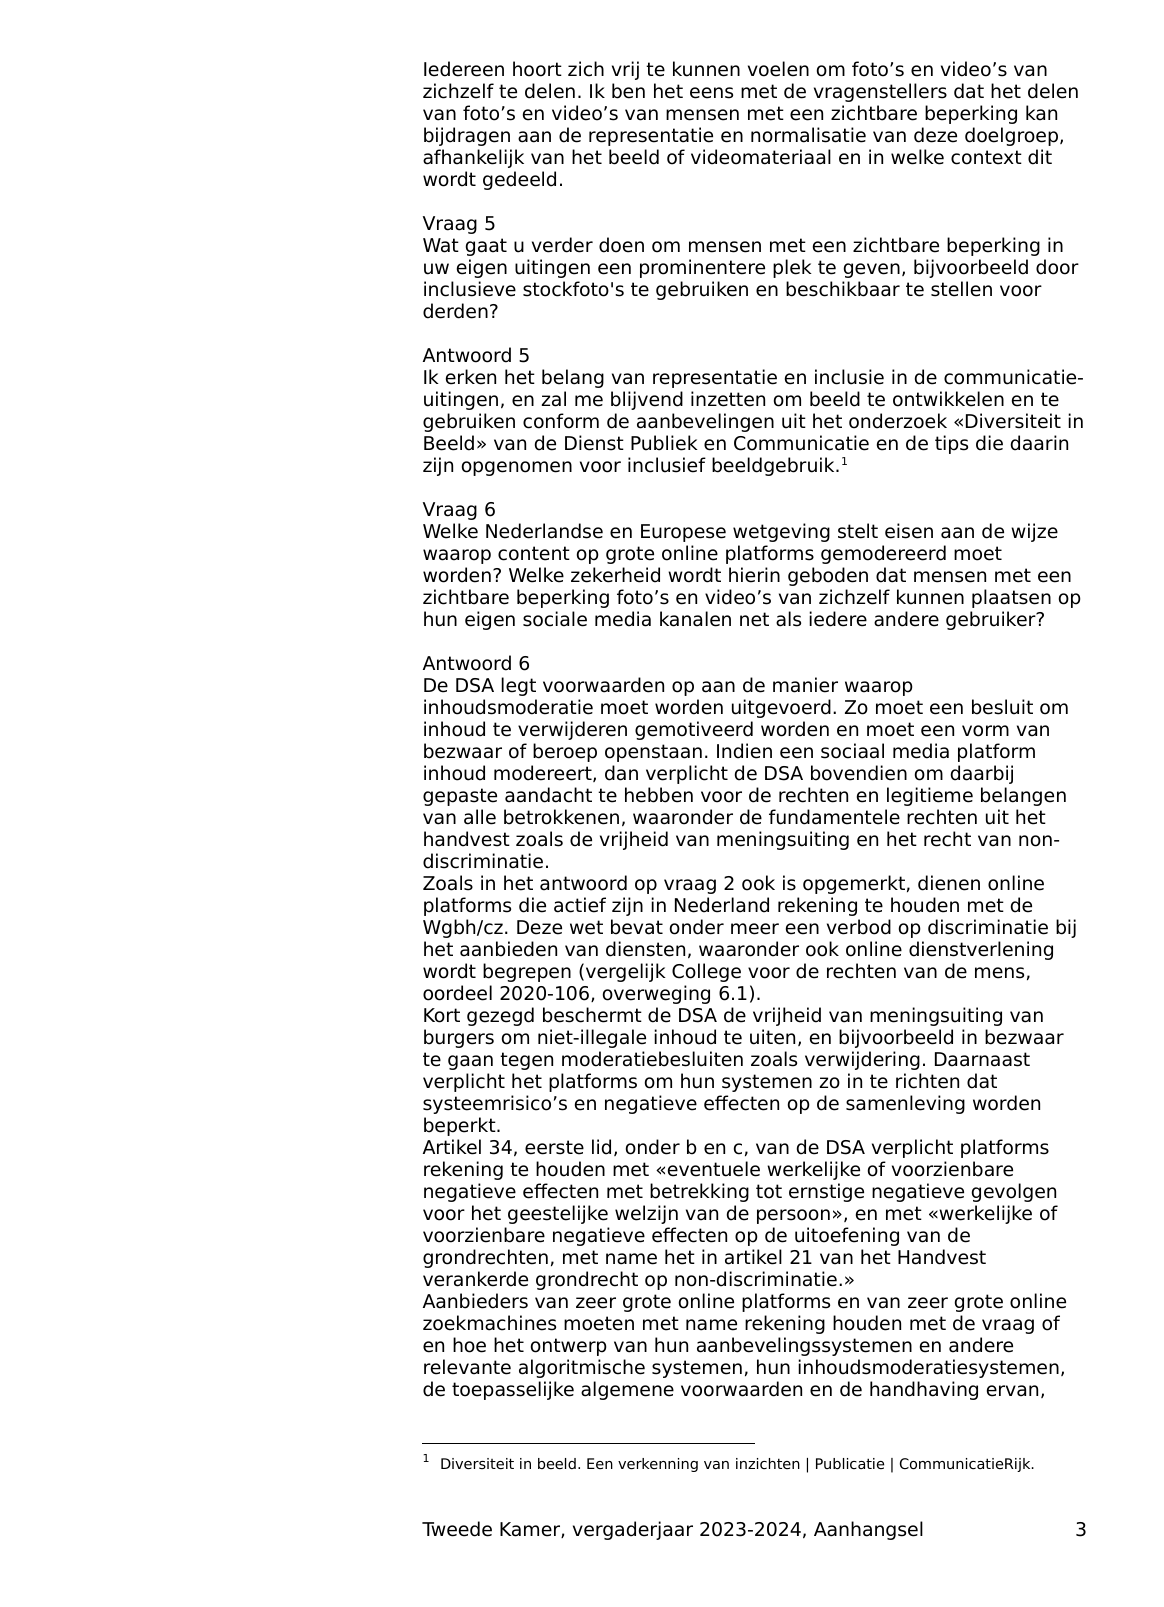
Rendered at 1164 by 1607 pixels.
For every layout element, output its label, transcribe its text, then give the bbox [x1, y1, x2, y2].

text Vraag 5 [422, 213, 1087, 235]
text Iedereen hoort zich vrij te kunnen voelen om foto’s en video’s van zichzelf te delen. Ik ben het eens met de vragenstellers dat het delen van foto’s en video’s van mensen met een zichtbare beperking kan bijdragen aan de representatie en normalisatie van deze doelgroep, afhankelijk van het beeld of videomateriaal en in welke context dit wordt gedeeld. [422, 59, 1087, 191]
text Ik erken het belang van representatie en inclusie in de communicatie-uitingen, en zal me blijvend inzetten om beeld te ontwikkelen en te gebruiken conform de aanbevelingen uit het onderzoek «Diversiteit in Beeld» van de Dienst Publiek en Communicatie en de tips die daarin zijn opgenomen voor inclusief beeldgebruik. [422, 367, 1087, 477]
text Diversiteit in beeld. Een verkenning van inzichten | Publicatie | CommunicatieRijk. [422, 1452, 1087, 1474]
text Antwoord 6 [422, 653, 1087, 675]
text De DSA legt voorwaarden op aan de manier waarop inhoudsmoderatie moet worden uitgevoerd. Zo moet een besluit om inhoud te verwijderen gemotiveerd worden en moet een vorm van bezwaar of beroep openstaan. Indien een sociaal media platform inhoud modereert, dan verplicht de DSA bovendien om daarbij gepaste aandacht te hebben voor de rechten en legitieme belangen van alle betrokkenen, waaronder de fundamentele rechten uit het handvest zoals de vrijheid van meningsuiting en het recht van non-discriminatie. [422, 675, 1087, 873]
text Kort gezegd beschermt de DSA de vrijheid van meningsuiting van burgers om niet-illegale inhoud te uiten, en bijvoorbeeld in bezwaar te gaan tegen moderatiebesluiten zoals verwijdering. Daarnaast verplicht het platforms om hun systemen zo in te richten dat systeemrisico’s en negatieve effecten op de samenleving worden beperkt. [422, 1005, 1087, 1137]
text Antwoord 5 [422, 345, 1087, 367]
text Artikel 34, eerste lid, onder b en c, van de DSA verplicht platforms rekening te houden met «eventuele werkelijke of voorzienbare negatieve effecten met betrekking tot ernstige negatieve gevolgen voor het geestelijke welzijn van de persoon», en met «werkelijke of voorzienbare negatieve effecten op de uitoefening van de grondrechten, met name het in artikel 21 van het Handvest verankerde grondrecht op non-discriminatie.» [422, 1137, 1087, 1291]
text Zoals in het antwoord op vraag 2 ook is opgemerkt, dienen online platforms die actief zijn in Nederland rekening te houden met de Wgbh/cz. Deze wet bevat onder meer een verbod op discriminatie bij het aanbieden van diensten, waaronder ook online dienstverlening wordt begrepen (vergelijk College voor de rechten van de mens, oordeel 2020-106, overweging 6.1). [422, 873, 1087, 1005]
text Welke Nederlandse en Europese wetgeving stelt eisen aan de wijze waarop content op grote online platforms gemodereerd moet worden? Welke zekerheid wordt hierin geboden dat mensen met een zichtbare beperking foto’s en video’s van zichzelf kunnen plaatsen op hun eigen sociale media kanalen net als iedere andere gebruiker? [422, 521, 1087, 631]
text Wat gaat u verder doen om mensen met een zichtbare beperking in uw eigen uitingen een prominentere plek te geven, bijvoorbeeld door inclusieve stockfoto's te gebruiken en beschikbaar te stellen voor derden? [422, 235, 1087, 323]
text Aanbieders van zeer grote online platforms en van zeer grote online zoekmachines moeten met name rekening houden met de vraag of en hoe het ontwerp van hun aanbevelingssystemen en andere relevante algoritmische systemen, hun inhoudsmoderatiesystemen, de toepasselijke algemene voorwaarden en de handhaving ervan, [422, 1291, 1087, 1401]
text Vraag 6 [422, 499, 1087, 521]
